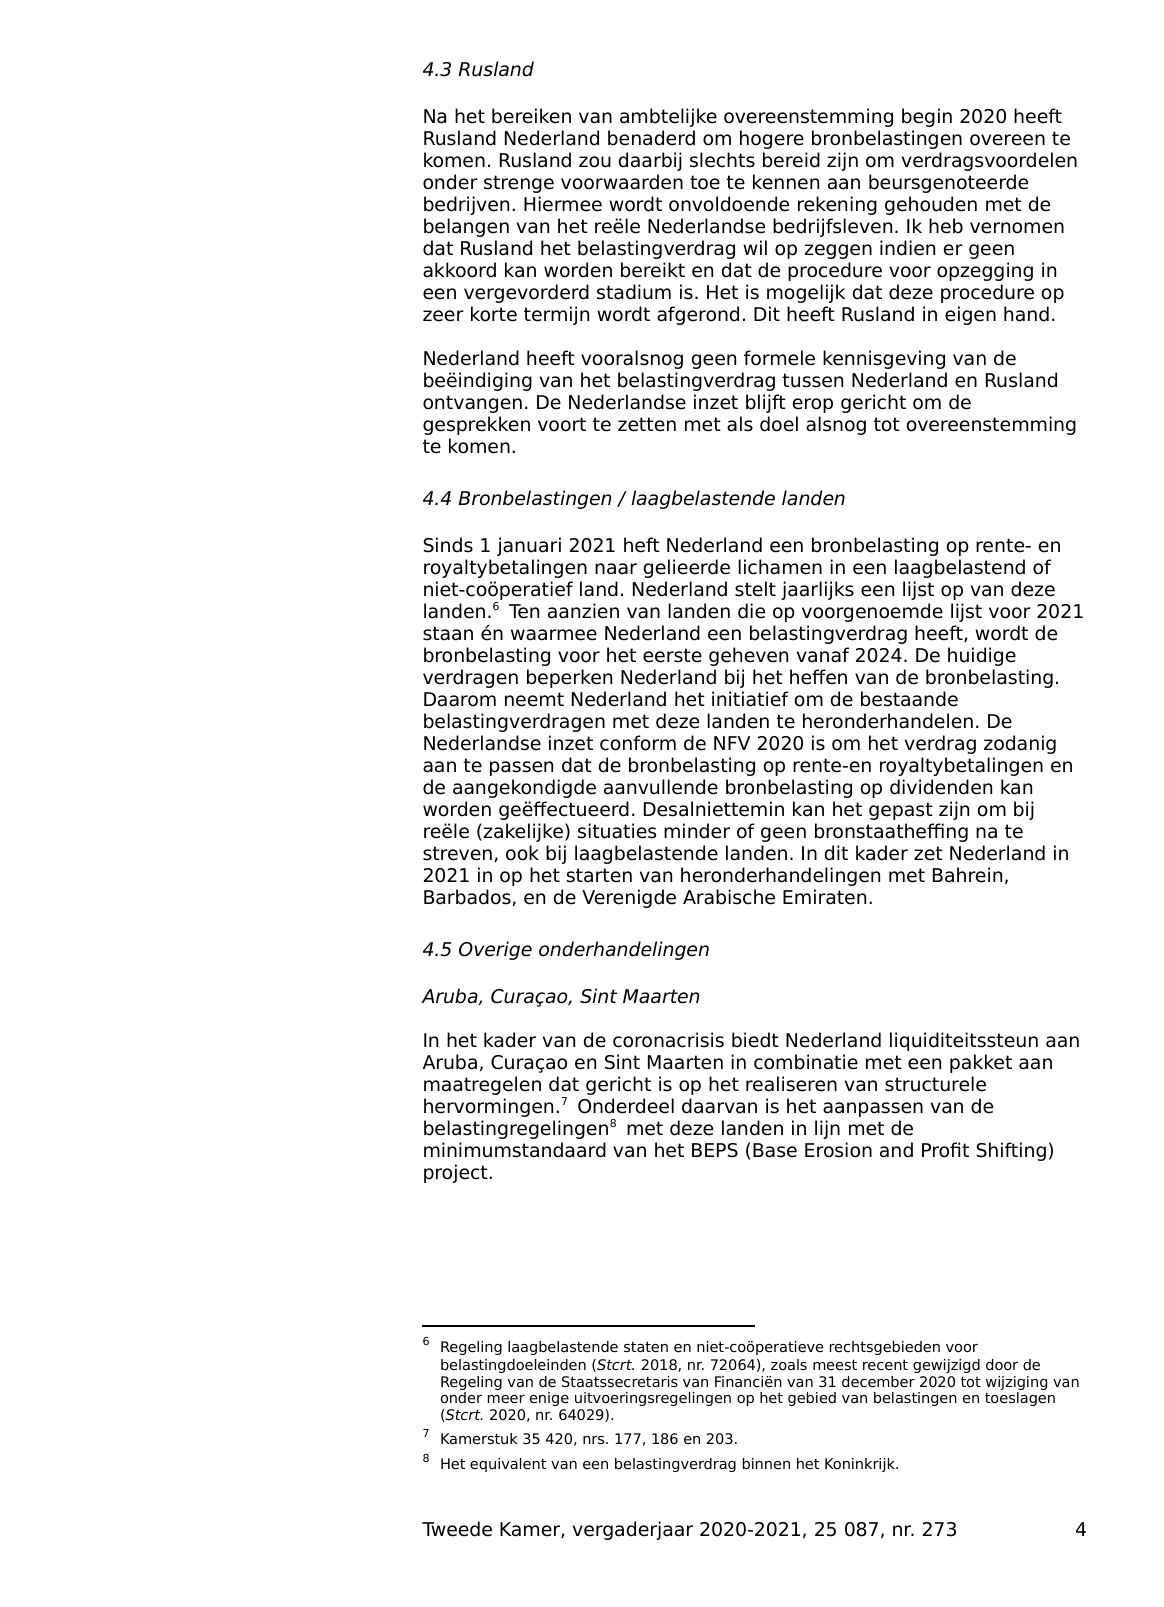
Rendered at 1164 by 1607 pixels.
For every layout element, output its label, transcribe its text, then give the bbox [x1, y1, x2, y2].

text Regeling laagbelastende staten en niet-coöperatieve rechtsgebieden voor belastingdoeleinden (Stcrt. 2018, nr. 72064), zoals meest recent gewijzigd door de Regeling van de Staatssecretaris van Financiën van 31 december 2020 tot wijziging van onder meer enige uitvoeringsregelingen op het gebied van belastingen en toeslagen (Stcrt. 2020, nr. 64029). [422, 1335, 1087, 1424]
subtitle Aruba, Curaçao, Sint Maarten [422, 986, 1087, 1007]
subtitle 4.5 Overige onderhandelingen [422, 938, 1087, 961]
text Kamerstuk 35 420, nrs. 177, 186 en 203. [422, 1427, 1087, 1449]
text Sinds 1 januari 2021 heft Nederland een bronbelasting op rente- en royaltybetalingen naar gelieerde lichamen in een laagbelastend of niet-coöperatief land. Nederland stelt jaarlijks een lijst op van deze landen. Ten aanzien van landen die op voorgenoemde lijst voor 2021 staan én waarmee Nederland een belastingverdrag heeft, wordt de bronbelasting voor het eerste geheven vanaf 2024. De huidige verdragen beperken Nederland bij het heffen van de bronbelasting. Daarom neemt Nederland het initiatief om de bestaande belastingverdragen met deze landen te heronderhandelen. De Nederlandse inzet conform de NFV 2020 is om het verdrag zodanig aan te passen dat de bronbelasting op rente-en royaltybetalingen en de aangekondigde aanvullende bronbelasting op dividenden kan worden geëffectueerd. Desalniettemin kan het gepast zijn om bij reële (zakelijke) situaties minder of geen bronstaatheffing na te streven, ook bij laagbelastende landen. In dit kader zet Nederland in 2021 in op het starten van heronderhandelingen met Bahrein, Barbados, en de Verenigde Arabische Emiraten. [422, 535, 1087, 908]
text Het equivalent van een belastingverdrag binnen het Koninkrijk. [422, 1452, 1087, 1474]
text In het kader van de coronacrisis biedt Nederland liquiditeitssteun aan Aruba, Curaçao en Sint Maarten in combinatie met een pakket aan maatregelen dat gericht is op het realiseren van structurele hervormingen. Onderdeel daarvan is het aanpassen van de belastingregelingen met deze landen in lijn met de minimumstandaard van het BEPS (Base Erosion and Profit Shifting) project. [422, 1030, 1087, 1183]
subtitle 4.4 Bronbelastingen / laagbelastende landen [422, 488, 1087, 510]
subtitle 4.3 Rusland [422, 59, 1087, 81]
text Na het bereiken van ambtelijke overeenstemming begin 2020 heeft Rusland Nederland benaderd om hogere bronbelastingen overeen te komen. Rusland zou daarbij slechts bereid zijn om verdragsvoordelen onder strenge voorwaarden toe te kennen aan beursgenoteerde bedrijven. Hiermee wordt onvoldoende rekening gehouden met de belangen van het reële Nederlandse bedrijfsleven. Ik heb vernomen dat Rusland het belastingverdrag wil op zeggen indien er geen akkoord kan worden bereikt en dat de procedure voor opzegging in een vergevorderd stadium is. Het is mogelijk dat deze procedure op zeer korte termijn wordt afgerond. Dit heeft Rusland in eigen hand. [422, 106, 1087, 326]
text Nederland heeft vooralsnog geen formele kennisgeving van de beëindiging van het belastingverdrag tussen Nederland en Rusland ontvangen. De Nederlandse inzet blijft erop gericht om de gesprekken voort te zetten met als doel alsnog tot overeenstemming te komen. [422, 348, 1087, 458]
